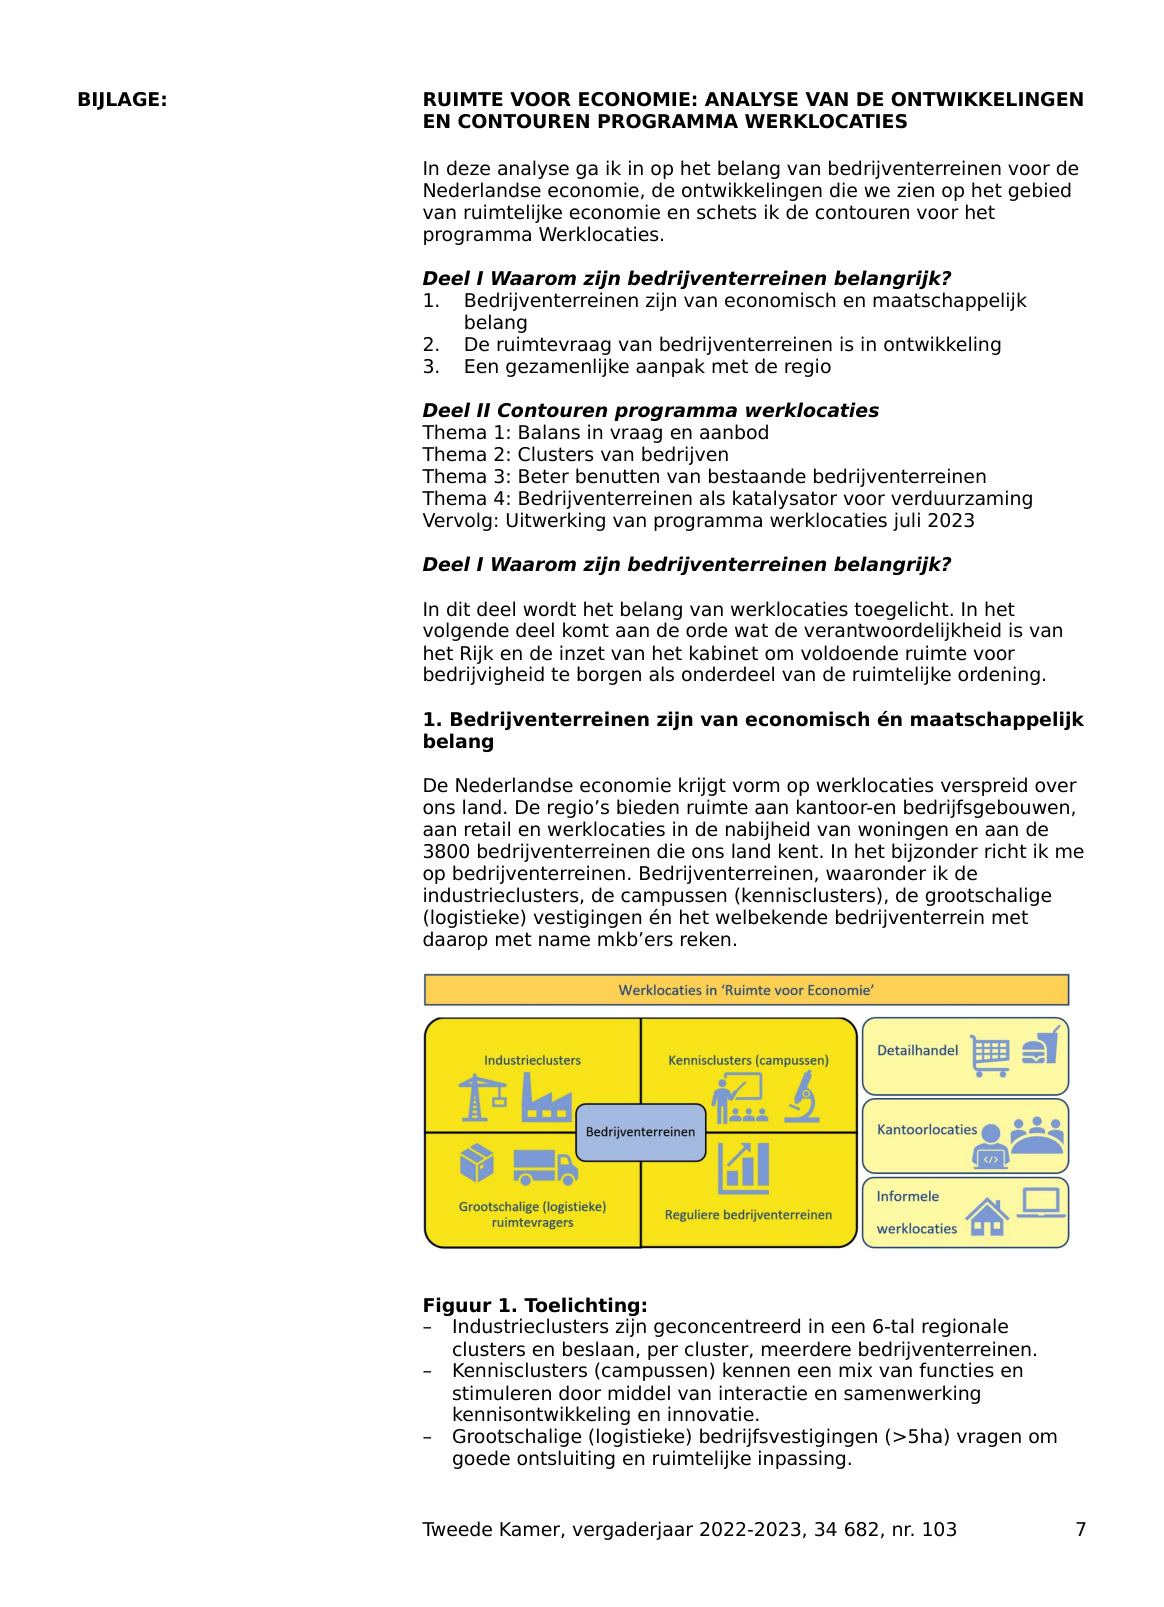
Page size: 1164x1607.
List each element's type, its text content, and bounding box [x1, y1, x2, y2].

text Vervolg: Uitwerking van programma werklocaties juli 2023 [422, 510, 1087, 532]
text Deel I Waarom zijn bedrijventerreinen belangrijk? [422, 268, 1087, 290]
picture [422, 972, 1072, 1251]
subtitle 1. Bedrijventerreinen zijn van economisch én maatschappelijk belang [422, 708, 1087, 752]
text – Industrieclusters zijn geconcentreerd in een 6-tal regionale clusters en beslaan, per cluster, meerdere bedrijventerreinen. [422, 1316, 1087, 1360]
text Thema 1: Balans in vraag en aanbod [422, 422, 1087, 444]
text De Nederlandse economie krijgt vorm op werklocaties verspreid over ons land. De regio’s bieden ruimte aan kantoor-en bedrijfsgebouwen, aan retail en werklocaties in de nabijheid van woningen en aan de 3800 bedrijventerreinen die ons land kent. In het bijzonder richt ik me op bedrijventerreinen. Bedrijventerreinen, waaronder ik de industrieclusters, de campussen (kennisclusters), de grootschalige (logistieke) vestigingen én het welbekende bedrijventerrein met daarop met name mkb’ers reken. [422, 775, 1087, 951]
text Figuur 1. Toelichting: [422, 1294, 1087, 1316]
text 3. Een gezamenlijke aanpak met de regio [422, 356, 1087, 378]
text Thema 3: Beter benutten van bestaande bedrijventerreinen [422, 466, 1087, 488]
text – Kennisclusters (campussen) kennen een mix van functies en stimuleren door middel van interactie en samenwerking kennisontwikkeling en innovatie. [422, 1360, 1087, 1426]
subtitle Deel I Waarom zijn bedrijventerreinen belangrijk? [422, 554, 1087, 576]
text Thema 2: Clusters van bedrijven [422, 444, 1087, 466]
text Thema 4: Bedrijventerreinen als katalysator voor verduurzaming [422, 488, 1087, 510]
text In dit deel wordt het belang van werklocaties toegelicht. In het volgende deel komt aan de orde wat de verantwoordelijkheid is van het Rijk en de inzet van het kabinet om voldoende ruimte voor bedrijvigheid te borgen als onderdeel van de ruimtelijke ordening. [422, 598, 1087, 686]
text – Grootschalige (logistieke) bedrijfsvestigingen (>5ha) vragen om goede ontsluiting en ruimtelijke inpassing. [422, 1426, 1087, 1470]
text In deze analyse ga ik in op het belang van bedrijventerreinen voor de Nederlandse economie, de ontwikkelingen die we zien op het gebied van ruimtelijke economie en schets ik de contouren voor het programma Werklocaties. [422, 158, 1087, 246]
text Deel II Contouren programma werklocaties [422, 400, 1087, 422]
text 2. De ruimtevraag van bedrijventerreinen is in ontwikkeling [422, 334, 1087, 356]
subtitle BIJLAGE: RUIMTE VOOR ECONOMIE: ANALYSE VAN DE ONTWIKKELINGEN EN CONTOUREN PROGRAMMA WERKLOCATIES [77, 89, 1087, 133]
text 1. Bedrijventerreinen zijn van economisch en maatschappelijk belang [422, 290, 1087, 334]
